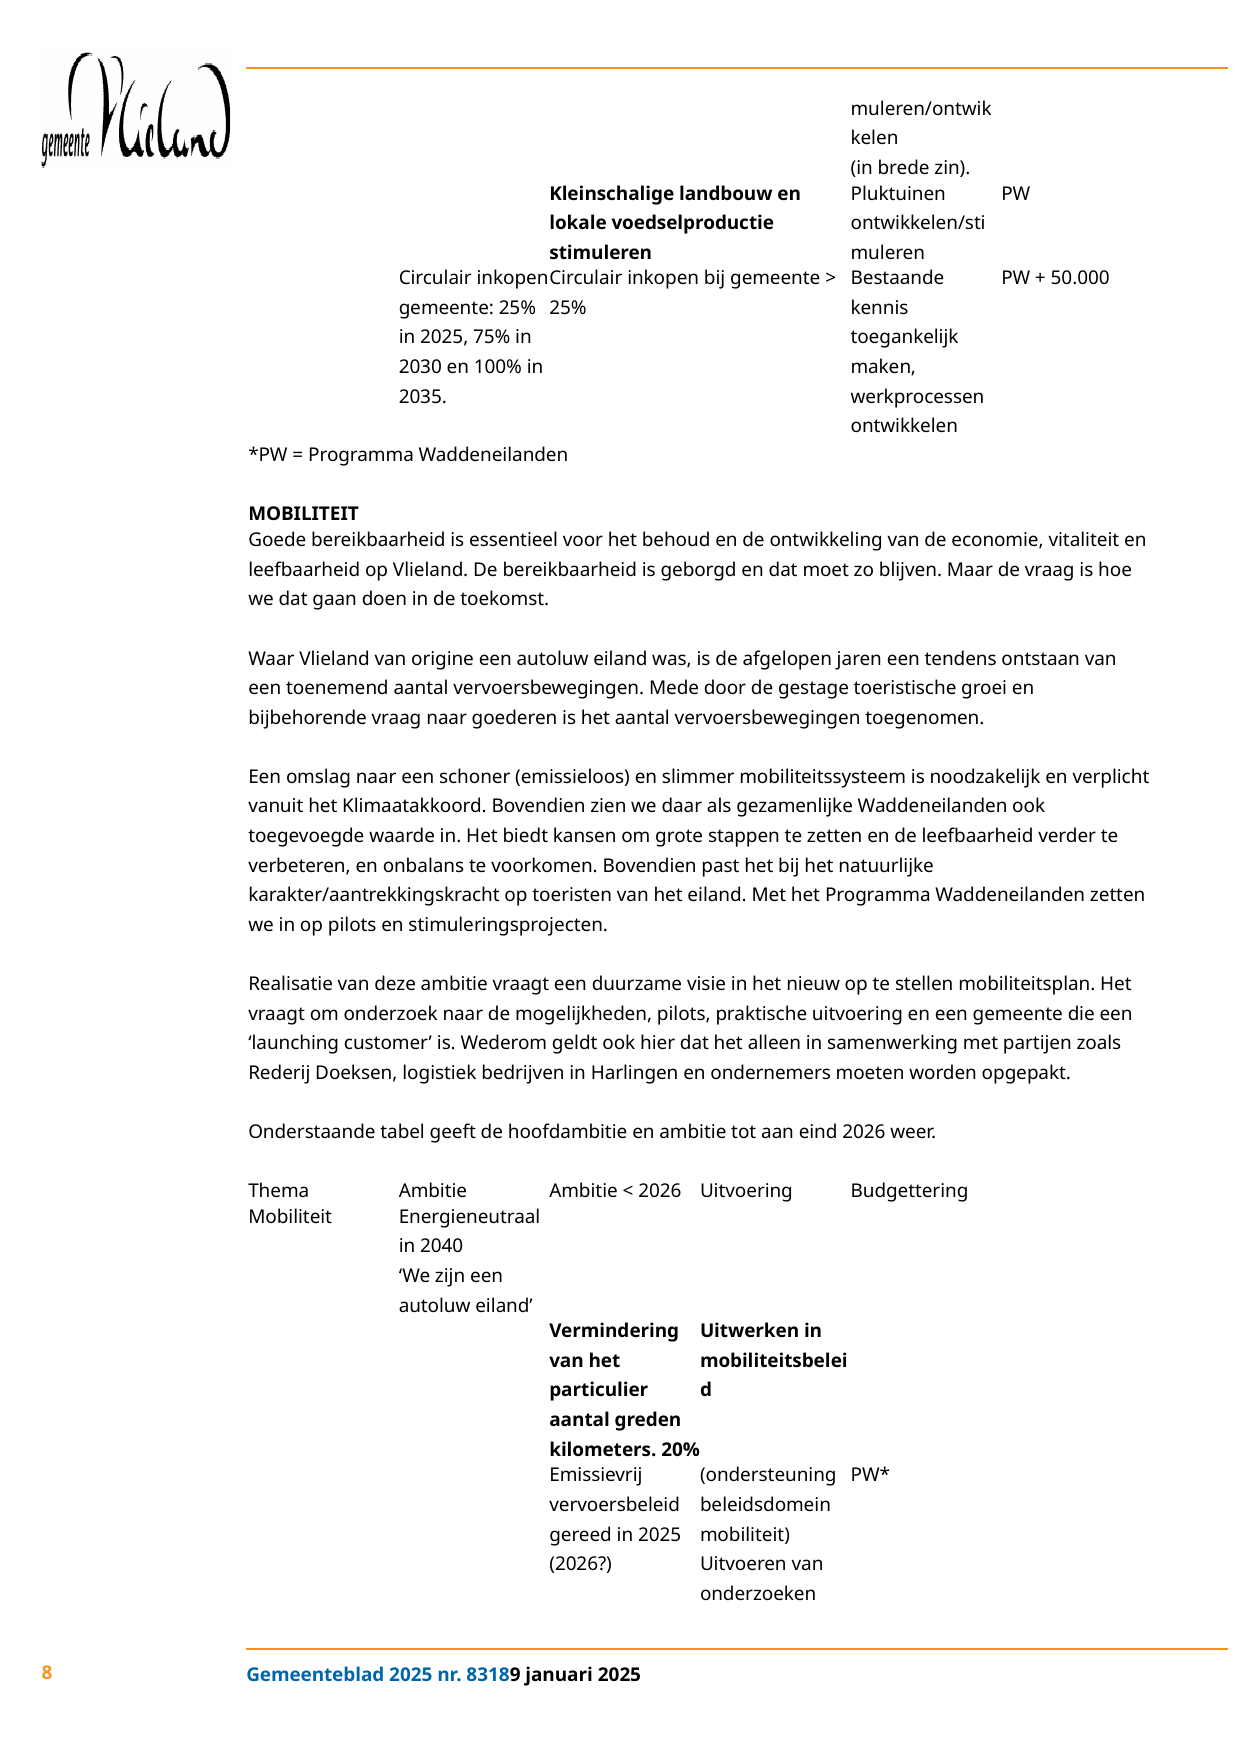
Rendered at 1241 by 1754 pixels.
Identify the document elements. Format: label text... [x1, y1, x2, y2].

table_header Uitvoering [700, 1177, 850, 1203]
table_cell [1001, 1318, 1152, 1462]
table_cell PW [1001, 180, 1152, 264]
table_cell [399, 180, 549, 264]
table_cell PW* [850, 1462, 1001, 1606]
table_header [1001, 1177, 1152, 1203]
table_header Ambitie [399, 1177, 549, 1203]
table_cell [1001, 1203, 1152, 1317]
table_cell [850, 1318, 1001, 1462]
table_cell Energieneutraal in 2040 ‘We zijn een autoluw eiland’ [399, 1203, 549, 1317]
text *PW = Programma Waddeneilanden [248, 441, 1152, 467]
table_cell [549, 1203, 700, 1317]
text Een omslag naar een schoner (emissieloos) en slimmer mobiliteitssysteem is noodzakelijk en verplicht vanuit het Klimaatakkoord. Bovendien zien we daar als gezamenlijke Waddeneilanden ook toegevoegde waarde in. Het biedt kansen om grote stappen te zetten en de leefbaarheid verder te verbeteren, en onbalans te voorkomen. Bovendien past het bij het natuurlijke karakter/aantrekkingskracht op toeristen van het eiland. Met het Programma Waddeneilanden zetten we in op pilots en stimuleringsprojecten. [248, 763, 1152, 937]
table_cell [248, 1318, 398, 1462]
table_cell [1001, 1462, 1152, 1606]
table_cell [248, 1462, 398, 1606]
table_cell [549, 95, 850, 180]
table_cell Bestaande kennis toegankelijk maken, werkprocessen ontwikkelen [850, 265, 1001, 438]
text Waar Vlieland van origine een autoluw eiland was, is de afgelopen jaren een tendens ontstaan van een toenemend aantal vervoersbewegingen. Mede door de gestage toeristische groei en bijbehorende vraag naar goederen is het aantal vervoersbewegingen toegenomen. [248, 645, 1152, 729]
table_cell [1001, 95, 1152, 180]
text Goede bereikbaarheid is essentieel voor het behoud en de ontwikkeling van de economie, vitaliteit en leefbaarheid op Vlieland. De bereikbaarheid is geborgd en dat moet zo blijven. Maar de vraag is hoe we dat gaan doen in de toekomst. [248, 526, 1152, 611]
text Onderstaande tabel geeft de hoofdambitie en ambitie tot aan eind 2026 weer. [248, 1118, 1152, 1144]
table_cell [248, 180, 398, 264]
table_cell (ondersteuning beleidsdomein mobiliteit) Uitvoeren van onderzoeken [700, 1462, 850, 1606]
table_cell [248, 265, 398, 438]
table_cell [399, 1318, 549, 1462]
table_cell Circulair inkopen gemeente: 25% in 2025, 75% in 2030 en 100% in 2035. [399, 265, 549, 438]
table_cell PW + 50.000 [1001, 265, 1152, 438]
table_cell muleren/ontwikkelen (in brede zin). [850, 95, 1001, 180]
table_cell Emissievrij vervoersbeleid gereed in 2025 (2026?) [549, 1462, 700, 1606]
table_header Budgettering [850, 1177, 1001, 1203]
table_cell Vermindering van het particulier aantal greden kilometers. 20% [549, 1318, 700, 1462]
table_cell Pluktuinen ontwikkelen/stimuleren [850, 180, 1001, 264]
table_cell [399, 95, 549, 180]
table_cell [850, 1203, 1001, 1317]
text MOBILITEIT [248, 501, 1152, 526]
table_cell Kleinschalige landbouw en lokale voedselproductie stimuleren [549, 180, 850, 264]
table_cell [700, 1203, 850, 1317]
table_header Ambitie < 2026 [549, 1177, 700, 1203]
text Realisatie van deze ambitie vraagt een duurzame visie in het nieuw op te stellen mobiliteitsplan. Het vraagt om onderzoek naar de mogelijkheden, pilots, praktische uitvoering en een gemeente die een ‘launching customer’ is. Wederom geldt ook hier dat het alleen in samenwerking met partijen zoals Rederij Doeksen, logistiek bedrijven in Harlingen en ondernemers moeten worden opgepakt. [248, 970, 1152, 1084]
table_header Thema [248, 1177, 398, 1203]
table_cell Mobiliteit [248, 1203, 398, 1317]
picture [41, 47, 231, 172]
table_cell [248, 95, 398, 180]
table_cell Uitwerken in mobiliteitsbeleid [700, 1318, 850, 1462]
table_cell Circulair inkopen bij gemeente > 25% [549, 265, 850, 438]
table_cell [399, 1462, 549, 1606]
